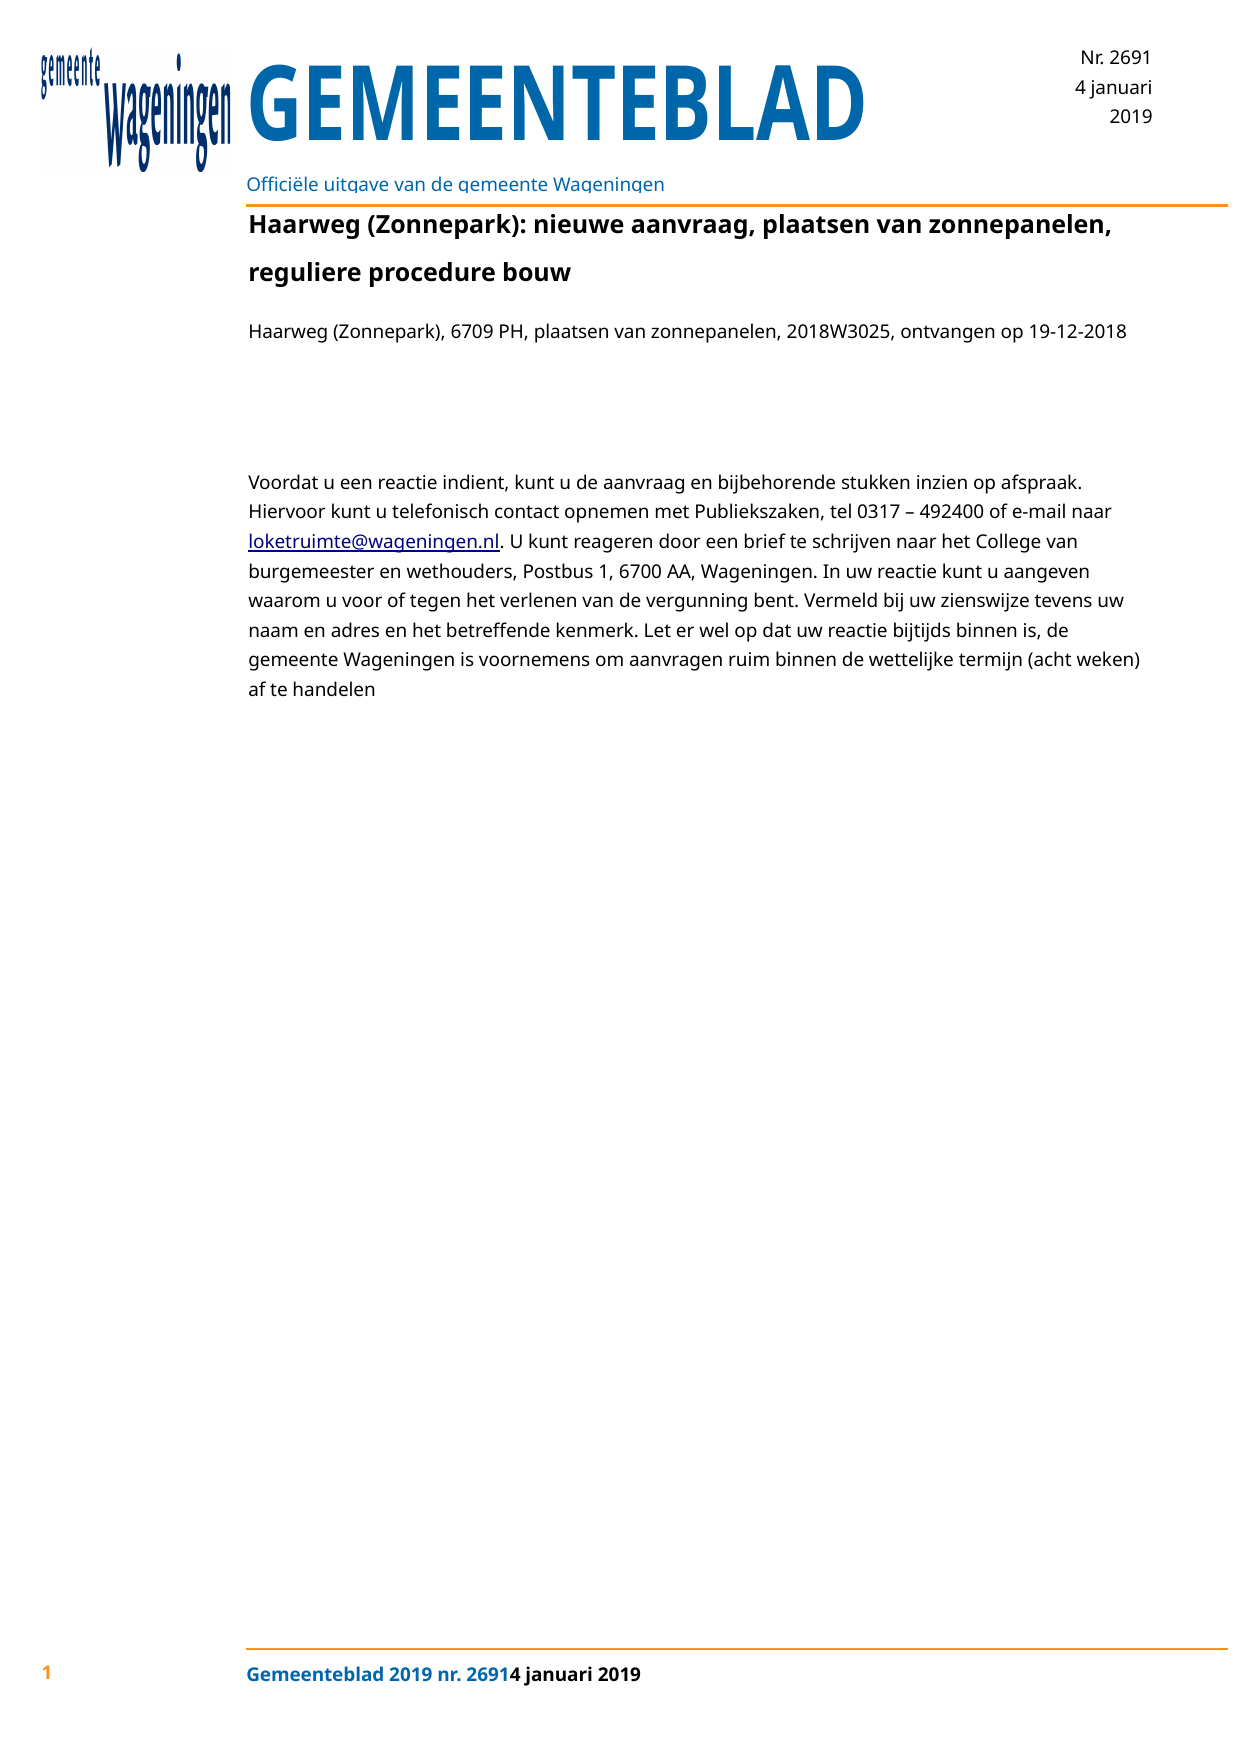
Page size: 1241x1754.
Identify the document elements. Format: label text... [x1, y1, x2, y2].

text Voordat u een reactie indient, kunt u de aanvraag en bijbehorende stukken inzien op afspraak. Hiervoor kunt u telefonisch contact opnemen met Publiekszaken, tel 0317 – 492400 of e-mail naar loketruimte@wageningen.nl. U kunt reageren door een brief te schrijven naar het College van burgemeester en wethouders, Postbus 1, 6700 AA, Wageningen. In uw reactie kunt u aangeven waarom u voor of tegen het verlenen van de vergunning bent. Vermeld bij uw zienswijze tevens uw naam en adres en het betreffende kenmerk. Let er wel op dat uw reactie bijtijds binnen is, de gemeente Wageningen is voornemens om aanvragen ruim binnen de wettelijke termijn (acht weken) af te handelen [248, 469, 1152, 702]
text Haarweg (Zonnepark): nieuwe aanvraag, plaatsen van zonnepanelen, reguliere procedure bouw [248, 207, 1152, 288]
picture [41, 47, 231, 172]
text Haarweg (Zonnepark), 6709 PH, plaatsen van zonnepanelen, 2018W3025, ontvangen op 19-12-2018 [248, 318, 1152, 344]
